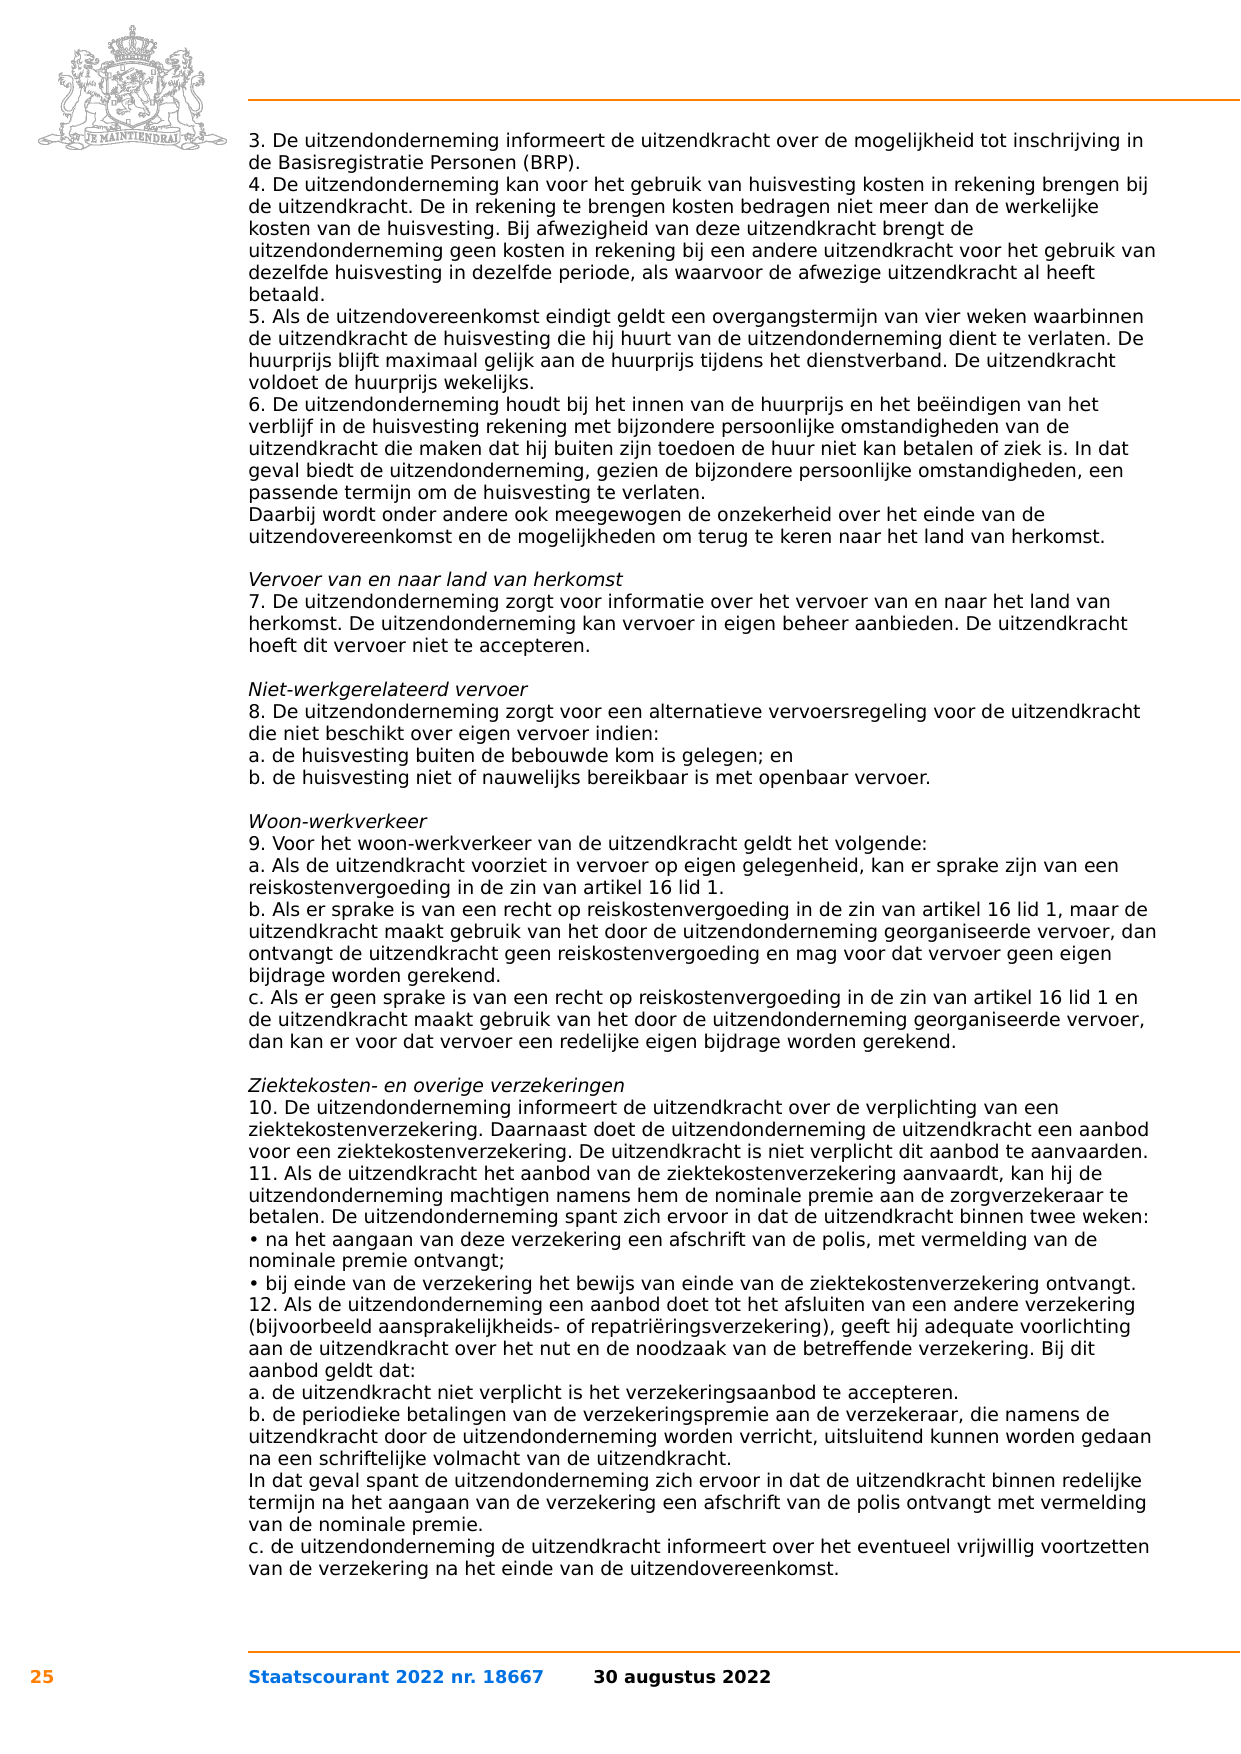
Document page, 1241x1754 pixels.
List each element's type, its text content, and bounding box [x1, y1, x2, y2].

text 5. Als de uitzendovereenkomst eindigt geldt een overgangstermijn van vier weken waarbinnen de uitzendkracht de huisvesting die hij huurt van de uitzendonderneming dient te verlaten. De huurprijs blijft maximaal gelijk aan de huurprijs tijdens het dienstverband. De uitzendkracht voldoet de huurprijs wekelijks. [248, 306, 1163, 394]
text b. Als er sprake is van een recht op reiskostenvergoeding in de zin van artikel 16 lid 1, maar de uitzendkracht maakt gebruik van het door de uitzendonderneming georganiseerde vervoer, dan ontvangt de uitzendkracht geen reiskostenvergoeding en mag voor dat vervoer geen eigen bijdrage worden gerekend. [248, 899, 1163, 987]
text 4. De uitzendonderneming kan voor het gebruik van huisvesting kosten in rekening brengen bij de uitzendkracht. De in rekening te brengen kosten bedragen niet meer dan de werkelijke kosten van de huisvesting. Bij afwezigheid van deze uitzendkracht brengt de uitzendonderneming geen kosten in rekening bij een andere uitzendkracht voor het gebruik van dezelfde huisvesting in dezelfde periode, als waarvoor de afwezige uitzendkracht al heeft betaald. [248, 174, 1163, 306]
text • na het aangaan van deze verzekering een afschrift van de polis, met vermelding van de nominale premie ontvangt; [248, 1228, 1163, 1272]
text 8. De uitzendonderneming zorgt voor een alternatieve vervoersregeling voor de uitzendkracht die niet beschikt over eigen vervoer indien: [248, 701, 1163, 745]
text 12. Als de uitzendonderneming een aanbod doet tot het afsluiten van een andere verzekering (bijvoorbeeld aansprakelijkheids- of repatriëringsverzekering), geeft hij adequate voorlichting aan de uitzendkracht over het nut en de noodzaak van de betreffende verzekering. Bij dit aanbod geldt dat: [248, 1294, 1163, 1382]
text b. de periodieke betalingen van de verzekeringspremie aan de verzekeraar, die namens de uitzendkracht door de uitzendonderneming worden verricht, uitsluitend kunnen worden gedaan na een schriftelijke volmacht van de uitzendkracht. [248, 1404, 1163, 1470]
text 7. De uitzendonderneming zorgt voor informatie over het vervoer van en naar het land van herkomst. De uitzendonderneming kan vervoer in eigen beheer aanbieden. De uitzendkracht hoeft dit vervoer niet te accepteren. [248, 591, 1163, 657]
text 6. De uitzendonderneming houdt bij het innen van de huurprijs en het beëindigen van het verblijf in de huisvesting rekening met bijzondere persoonlijke omstandigheden van de uitzendkracht die maken dat hij buiten zijn toedoen de huur niet kan betalen of ziek is. In dat geval biedt de uitzendonderneming, gezien de bijzondere persoonlijke omstandigheden, een passende termijn om de huisvesting te verlaten. [248, 394, 1163, 503]
text 10. De uitzendonderneming informeert de uitzendkracht over de verplichting van een ziektekostenverzekering. Daarnaast doet de uitzendonderneming de uitzendkracht een aanbod voor een ziektekostenverzekering. De uitzendkracht is niet verplicht dit aanbod te aanvaarden. [248, 1097, 1163, 1162]
text c. de uitzendonderneming de uitzendkracht informeert over het eventueel vrijwillig voortzetten van de verzekering na het einde van de uitzendovereenkomst. [248, 1536, 1163, 1580]
text b. de huisvesting niet of nauwelijks bereikbaar is met openbaar vervoer. [248, 767, 1163, 789]
subtitle Vervoer van en naar land van herkomst [248, 569, 1163, 591]
text 3. De uitzendonderneming informeert de uitzendkracht over de mogelijkheid tot inschrijving in de Basisregistratie Personen (BRP). [248, 130, 1163, 174]
text • bij einde van de verzekering het bewijs van einde van de ziektekostenverzekering ontvangt. [248, 1272, 1163, 1294]
text 11. Als de uitzendkracht het aanbod van de ziektekostenverzekering aanvaardt, kan hij de uitzendonderneming machtigen namens hem de nominale premie aan de zorgverzekeraar te betalen. De uitzendonderneming spant zich ervoor in dat de uitzendkracht binnen twee weken: [248, 1162, 1163, 1228]
text 9. Voor het woon-werkverkeer van de uitzendkracht geldt het volgende: [248, 833, 1163, 855]
text a. Als de uitzendkracht voorziet in vervoer op eigen gelegenheid, kan er sprake zijn van een reiskostenvergoeding in de zin van artikel 16 lid 1. [248, 855, 1163, 899]
subtitle Ziektekosten- en overige verzekeringen [248, 1074, 1163, 1097]
text Daarbij wordt onder andere ook meegewogen de onzekerheid over het einde van de uitzendovereenkomst en de mogelijkheden om terug te keren naar het land van herkomst. [248, 503, 1163, 547]
subtitle Niet-werkgerelateerd vervoer [248, 679, 1163, 701]
text a. de huisvesting buiten de bebouwde kom is gelegen; en [248, 745, 1163, 767]
text In dat geval spant de uitzendonderneming zich ervoor in dat de uitzendkracht binnen redelijke termijn na het aangaan van de verzekering een afschrift van de polis ontvangt met vermelding van de nominale premie. [248, 1470, 1163, 1536]
text a. de uitzendkracht niet verplicht is het verzekeringsaanbod te accepteren. [248, 1382, 1163, 1404]
subtitle Woon-werkverkeer [248, 811, 1163, 833]
text c. Als er geen sprake is van een recht op reiskostenvergoeding in de zin van artikel 16 lid 1 en de uitzendkracht maakt gebruik van het door de uitzendonderneming georganiseerde vervoer, dan kan er voor dat vervoer een redelijke eigen bijdrage worden gerekend. [248, 987, 1163, 1053]
picture [38, 25, 227, 150]
